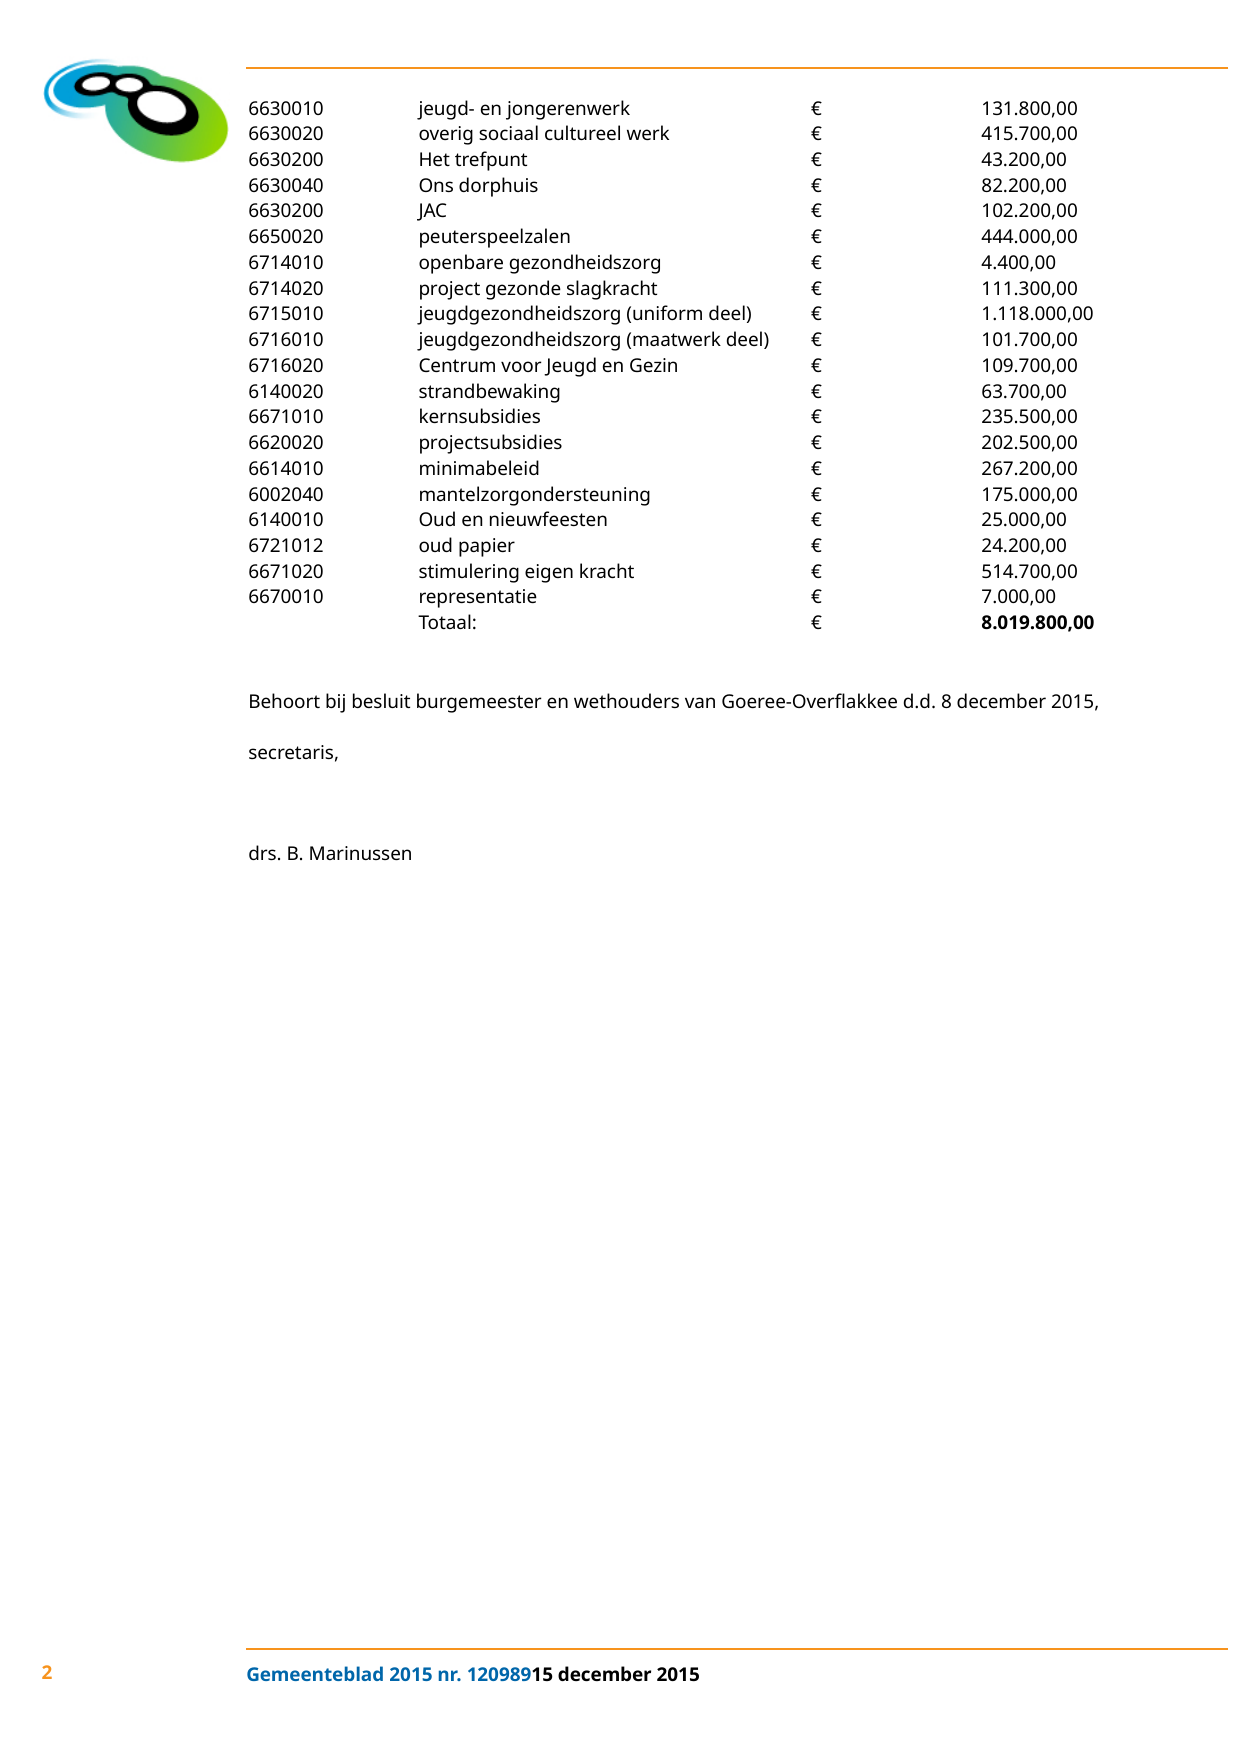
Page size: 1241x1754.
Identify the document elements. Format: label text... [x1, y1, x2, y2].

table_cell € [811, 326, 981, 352]
table_cell 7.000,00 [981, 584, 1152, 609]
table_cell openbare gezondheidszorg [418, 249, 811, 275]
table_cell 202.500,00 [981, 429, 1152, 455]
table_cell kernsubsidies [418, 404, 811, 429]
table_cell jeugdgezondheidszorg (uniform deel) [418, 301, 811, 326]
table_cell 6630200 [248, 146, 418, 172]
table_cell 6670010 [248, 584, 418, 609]
table_cell € [811, 198, 981, 223]
table_cell 102.200,00 [981, 198, 1152, 223]
table_cell 101.700,00 [981, 326, 1152, 352]
table_cell 6721012 [248, 532, 418, 558]
table_cell € [811, 532, 981, 558]
table_cell [248, 609, 418, 635]
table_cell 6002040 [248, 481, 418, 506]
table_cell 6630010 [248, 95, 418, 121]
table_cell € [811, 481, 981, 506]
table_cell € [811, 275, 981, 301]
table_cell project gezonde slagkracht [418, 275, 811, 301]
table_cell stimulering eigen kracht [418, 558, 811, 584]
table_cell 6630200 [248, 198, 418, 223]
table_cell 111.300,00 [981, 275, 1152, 301]
table_cell € [811, 506, 981, 532]
table_cell € [811, 584, 981, 609]
table_cell Het trefpunt [418, 146, 811, 172]
text Behoort bij besluit burgemeester en wethouders van Goeree-Overflakkee d.d. 8 december 2015, [248, 689, 1152, 714]
table_cell € [811, 429, 981, 455]
table_cell 82.200,00 [981, 172, 1152, 198]
table_cell 6614010 [248, 455, 418, 481]
table_cell 4.400,00 [981, 249, 1152, 275]
table_cell 6716010 [248, 326, 418, 352]
table_cell representatie [418, 584, 811, 609]
table_cell projectsubsidies [418, 429, 811, 455]
table_cell 131.800,00 [981, 95, 1152, 121]
table_cell € [811, 455, 981, 481]
table_cell 6715010 [248, 301, 418, 326]
table_cell mantelzorgondersteuning [418, 481, 811, 506]
table_cell € [811, 172, 981, 198]
table_cell € [811, 609, 981, 635]
table_cell € [811, 121, 981, 146]
table_cell 175.000,00 [981, 481, 1152, 506]
table_cell € [811, 95, 981, 121]
table_cell € [811, 378, 981, 403]
picture [41, 47, 231, 172]
table_cell strandbewaking [418, 378, 811, 403]
table_cell 6650020 [248, 224, 418, 249]
table_cell peuterspeelzalen [418, 224, 811, 249]
table_cell 514.700,00 [981, 558, 1152, 584]
table_cell 6671010 [248, 404, 418, 429]
table_cell € [811, 224, 981, 249]
table_cell € [811, 146, 981, 172]
table_cell 6140010 [248, 506, 418, 532]
table_cell 235.500,00 [981, 404, 1152, 429]
table_cell Centrum voor Jeugd en Gezin [418, 352, 811, 378]
table_cell 6630020 [248, 121, 418, 146]
table_cell 43.200,00 [981, 146, 1152, 172]
table_cell 24.200,00 [981, 532, 1152, 558]
table_cell 1.118.000,00 [981, 301, 1152, 326]
table_cell 6620020 [248, 429, 418, 455]
table_cell jeugd- en jongerenwerk [418, 95, 811, 121]
table_cell 6714020 [248, 275, 418, 301]
table_cell € [811, 558, 981, 584]
table_cell € [811, 352, 981, 378]
table_cell 25.000,00 [981, 506, 1152, 532]
table_cell 415.700,00 [981, 121, 1152, 146]
table_cell 6716020 [248, 352, 418, 378]
table_cell overig sociaal cultureel werk [418, 121, 811, 146]
table_cell 6714010 [248, 249, 418, 275]
table_cell 109.700,00 [981, 352, 1152, 378]
table_cell JAC [418, 198, 811, 223]
table_cell oud papier [418, 532, 811, 558]
table_cell Ons dorphuis [418, 172, 811, 198]
table_cell 63.700,00 [981, 378, 1152, 403]
table_cell € [811, 404, 981, 429]
text secretaris, [248, 739, 1152, 765]
table_cell 267.200,00 [981, 455, 1152, 481]
table_cell Totaal: [418, 609, 811, 635]
table_cell € [811, 249, 981, 275]
table_cell 8.019.800,00 [981, 609, 1152, 635]
table_cell 6671020 [248, 558, 418, 584]
table_cell jeugdgezondheidszorg (maatwerk deel) [418, 326, 811, 352]
table_cell 6140020 [248, 378, 418, 403]
text drs. B. Marinussen [248, 840, 1152, 866]
table_cell 6630040 [248, 172, 418, 198]
table_cell Oud en nieuwfeesten [418, 506, 811, 532]
table_cell € [811, 301, 981, 326]
table_cell minimabeleid [418, 455, 811, 481]
table_cell 444.000,00 [981, 224, 1152, 249]
